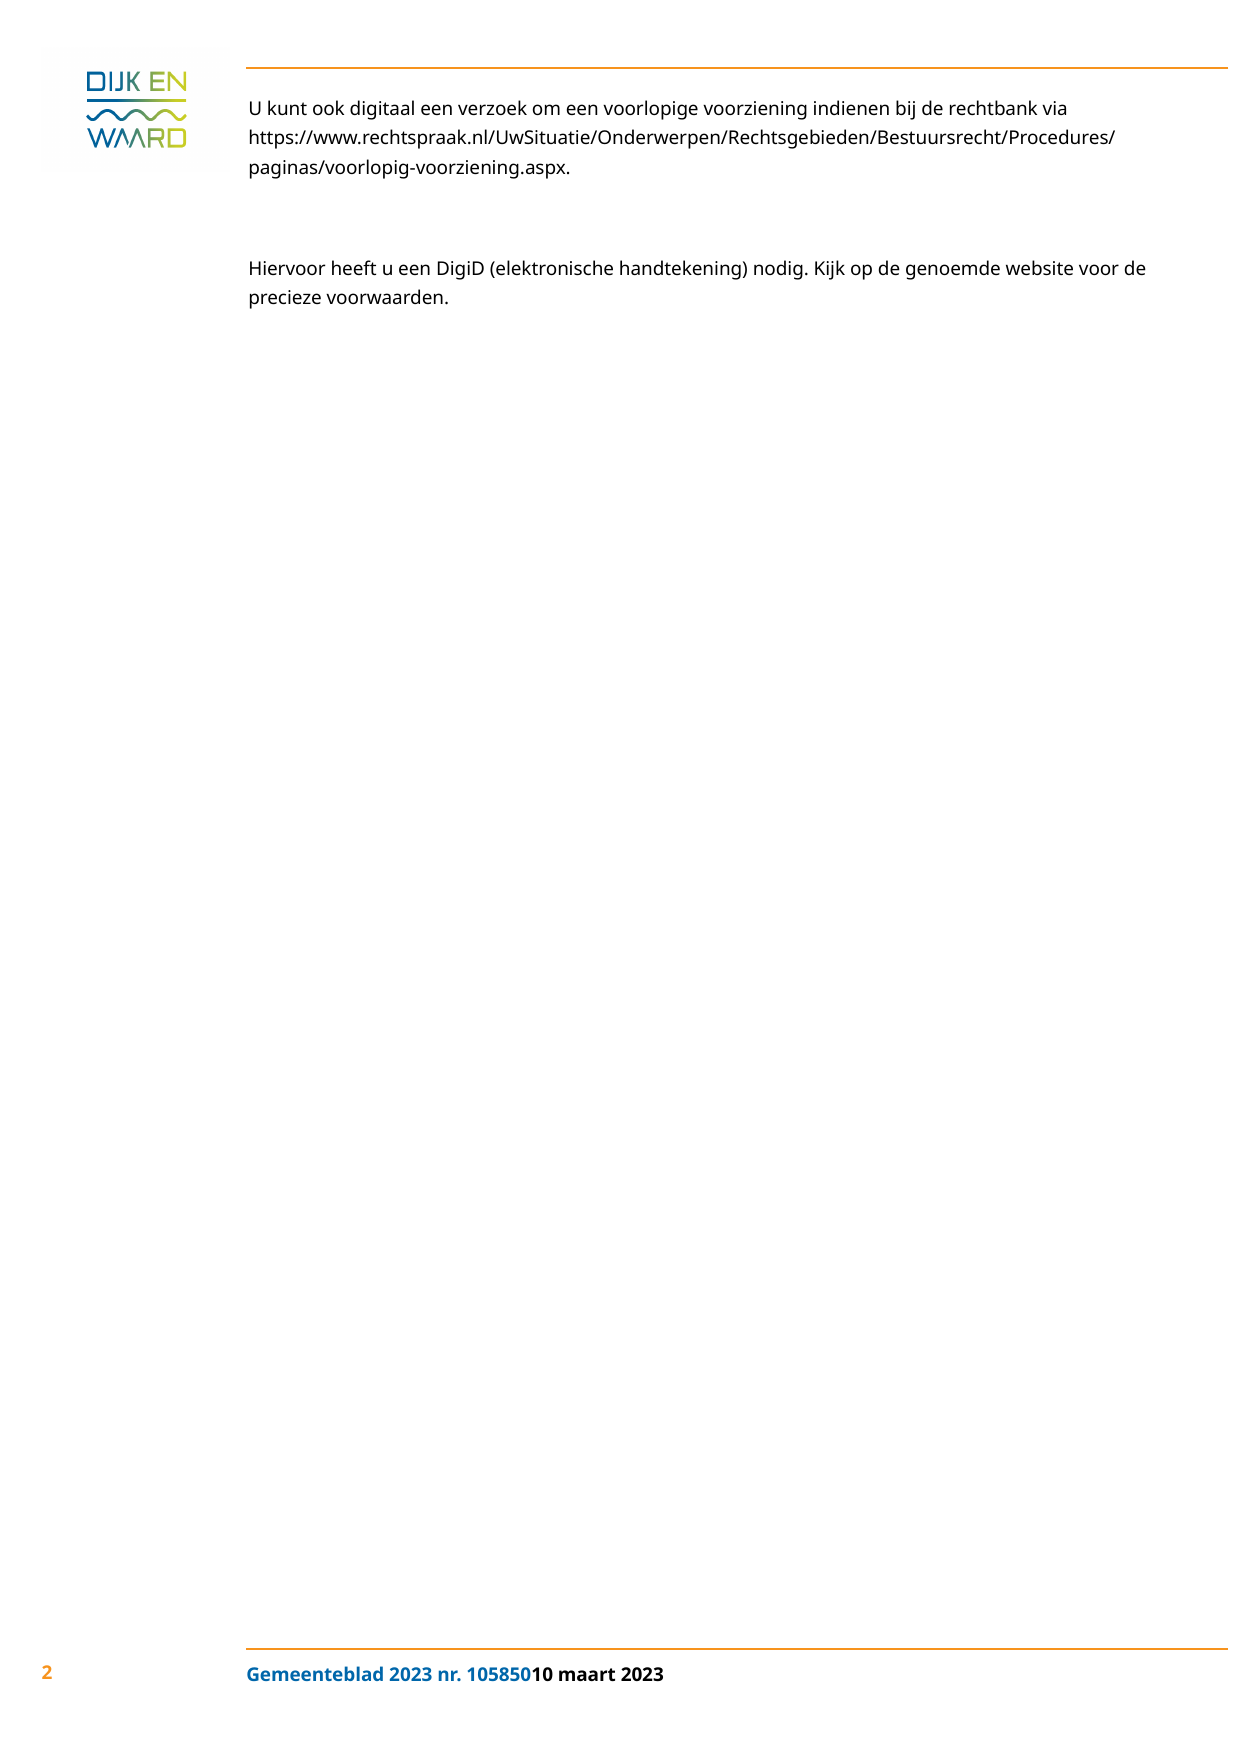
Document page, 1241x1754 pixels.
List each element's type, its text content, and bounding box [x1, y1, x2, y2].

picture [41, 47, 231, 172]
text Hiervoor heeft u een DigiD (elektronische handtekening) nodig. Kijk op de genoemde website voor de precieze voorwaarden. [248, 255, 1152, 310]
text U kunt ook digitaal een verzoek om een voorlopige voorziening indienen bij de rechtbank via https://www.rechtspraak.nl/UwSituatie/Onderwerpen/Rechtsgebieden/Bestuursrecht/Procedures/paginas/voorlopig-voorziening.aspx. [248, 95, 1152, 180]
